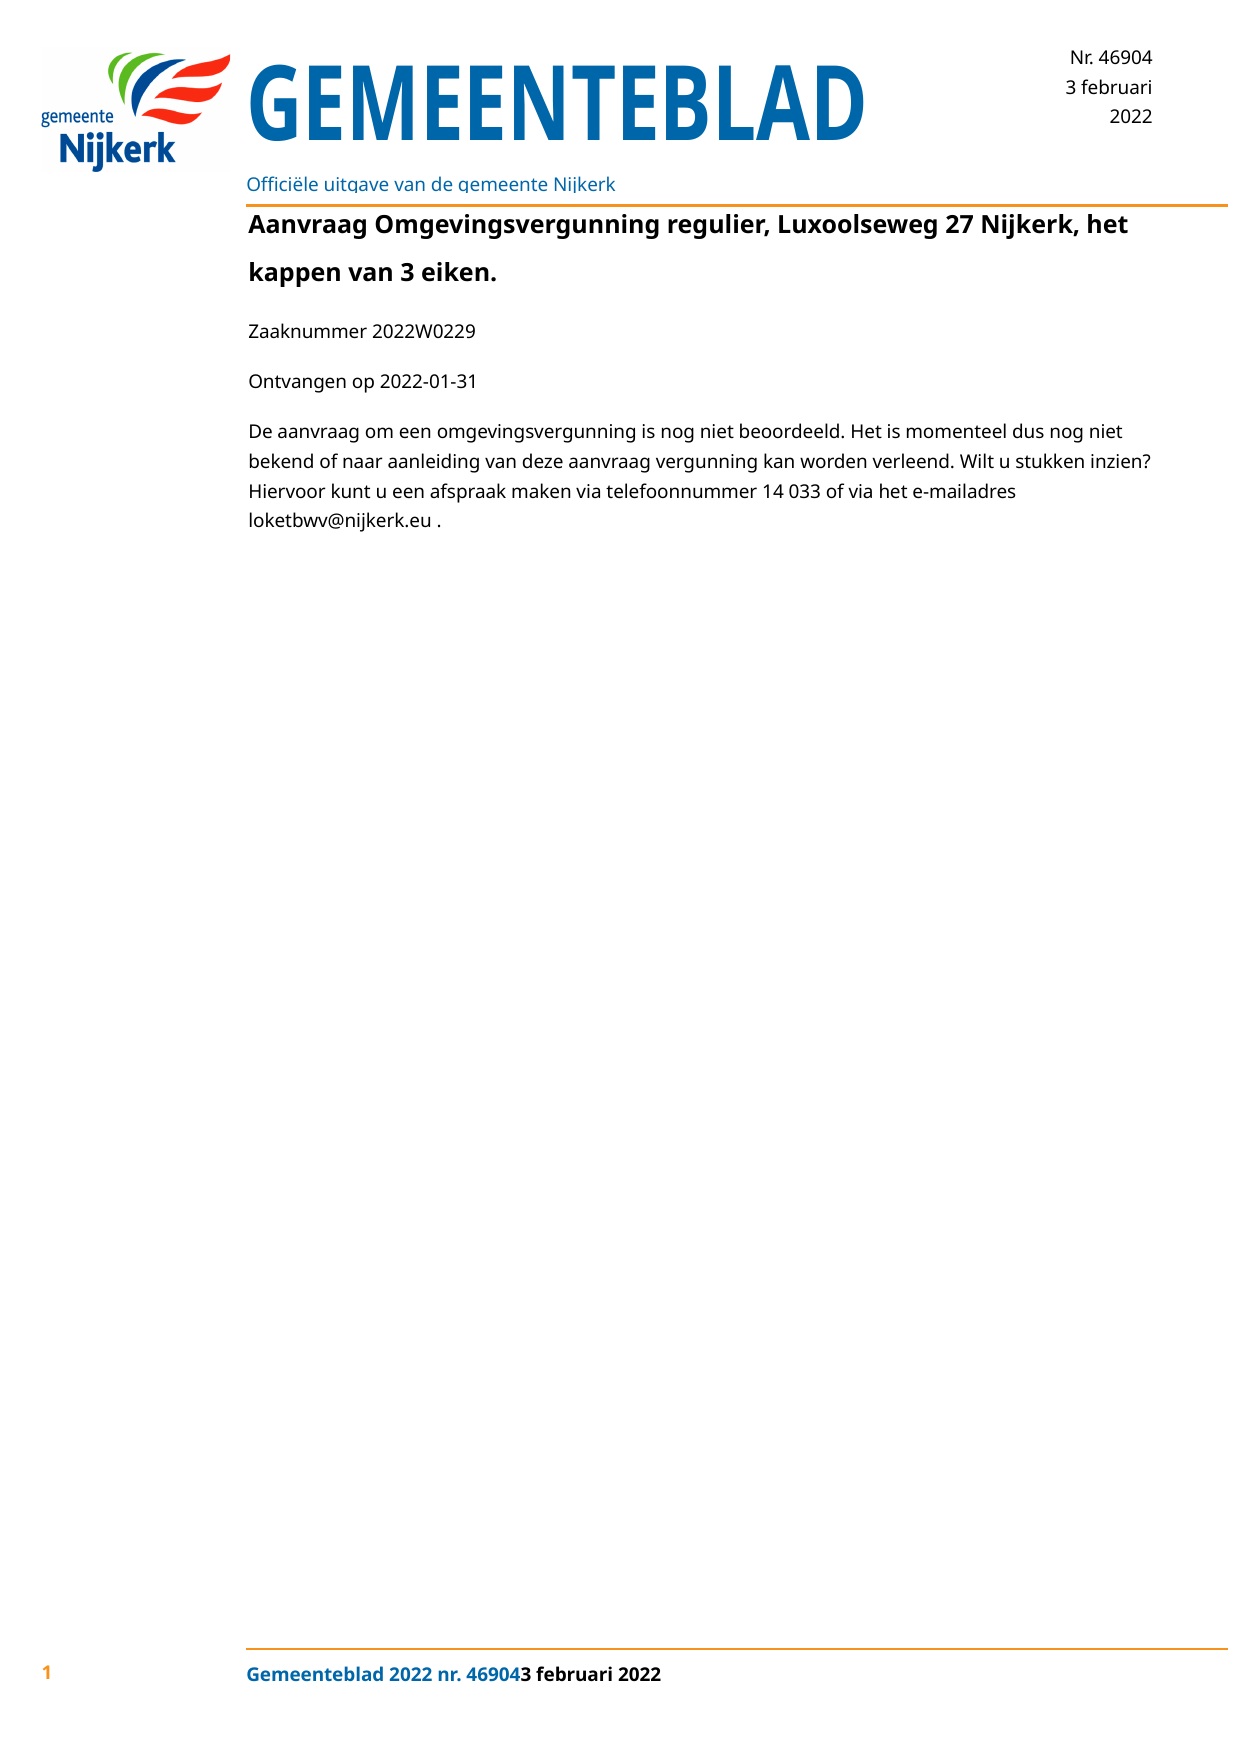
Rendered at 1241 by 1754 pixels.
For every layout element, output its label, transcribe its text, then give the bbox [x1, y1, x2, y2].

text Aanvraag Omgevingsvergunning regulier, Luxoolseweg 27 Nijkerk, het kappen van 3 eiken. [248, 207, 1152, 288]
text Zaaknummer 2022W0229 [248, 318, 1152, 344]
text Ontvangen op 2022-01-31 [248, 368, 1152, 394]
text De aanvraag om een omgevingsvergunning is nog niet beoordeeld. Het is momenteel dus nog niet bekend of naar aanleiding van deze aanvraag vergunning kan worden verleend. Wilt u stukken inzien? Hiervoor kunt u een afspraak maken via telefoonnummer 14 033 of via het e-mailadres loketbwv@nijkerk.eu . [248, 419, 1152, 533]
picture [41, 47, 231, 172]
